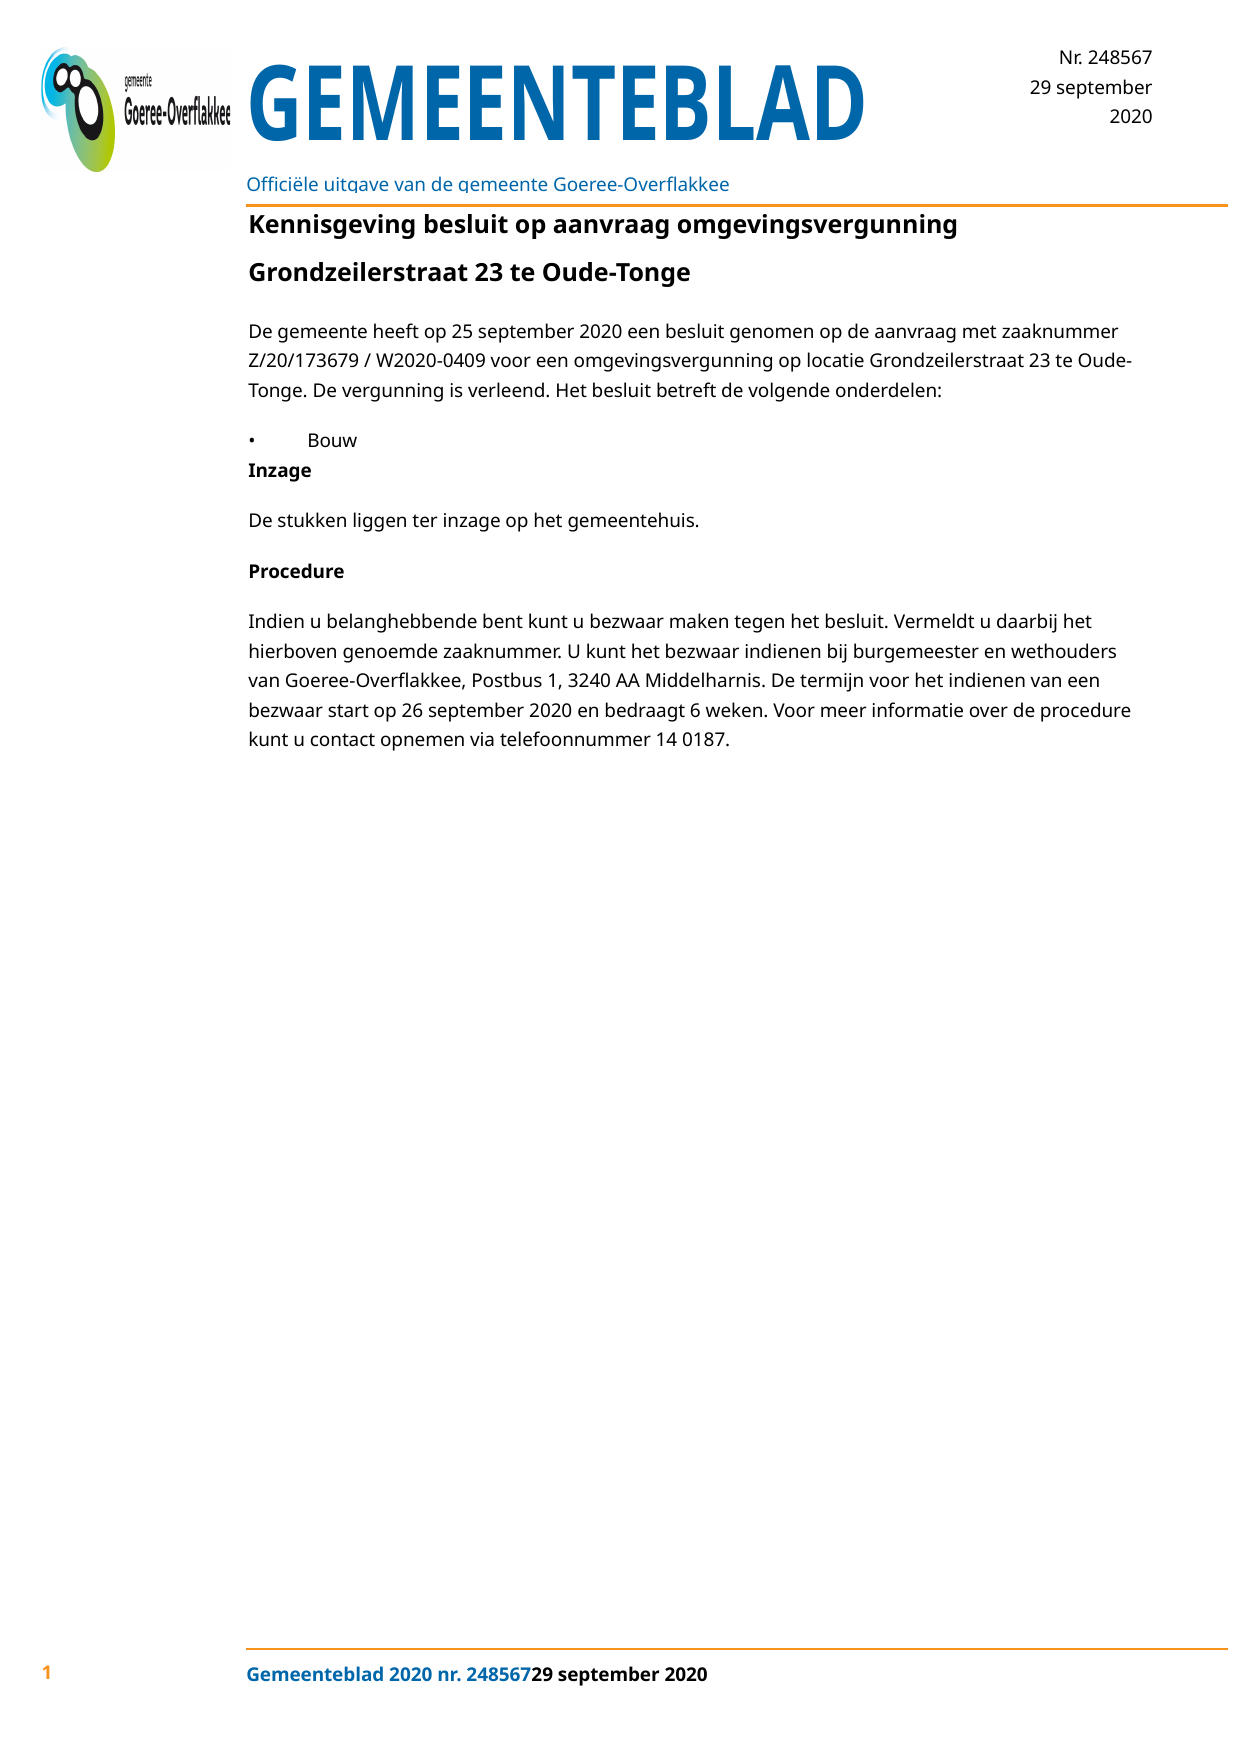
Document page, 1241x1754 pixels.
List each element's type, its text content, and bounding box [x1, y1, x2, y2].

list Bouw [248, 427, 1152, 453]
text Procedure [248, 558, 1152, 584]
text De gemeente heeft op 25 september 2020 een besluit genomen op de aanvraag met zaaknummer Z/20/173679 / W2020-0409 voor een omgevingsvergunning op locatie Grondzeilerstraat 23 te Oude-Tonge. De vergunning is verleend. Het besluit betreft de volgende onderdelen: [248, 318, 1152, 403]
text Inzage [248, 457, 1152, 483]
picture [41, 47, 231, 172]
text De stukken liggen ter inzage op het gemeentehuis. [248, 507, 1152, 533]
text Indien u belanghebbende bent kunt u bezwaar maken tegen het besluit. Vermeldt u daarbij het hierboven genoemde zaaknummer. U kunt het bezwaar indienen bij burgemeester en wethouders van Goeree-Overflakkee, Postbus 1, 3240 AA Middelharnis. De termijn voor het indienen van een bezwaar start op 26 september 2020 en bedraagt 6 weken. Voor meer informatie over de procedure kunt u contact opnemen via telefoonnummer 14 0187. [248, 608, 1152, 752]
text Kennisgeving besluit op aanvraag omgevingsvergunning Grondzeilerstraat 23 te Oude-Tonge [248, 207, 1152, 288]
